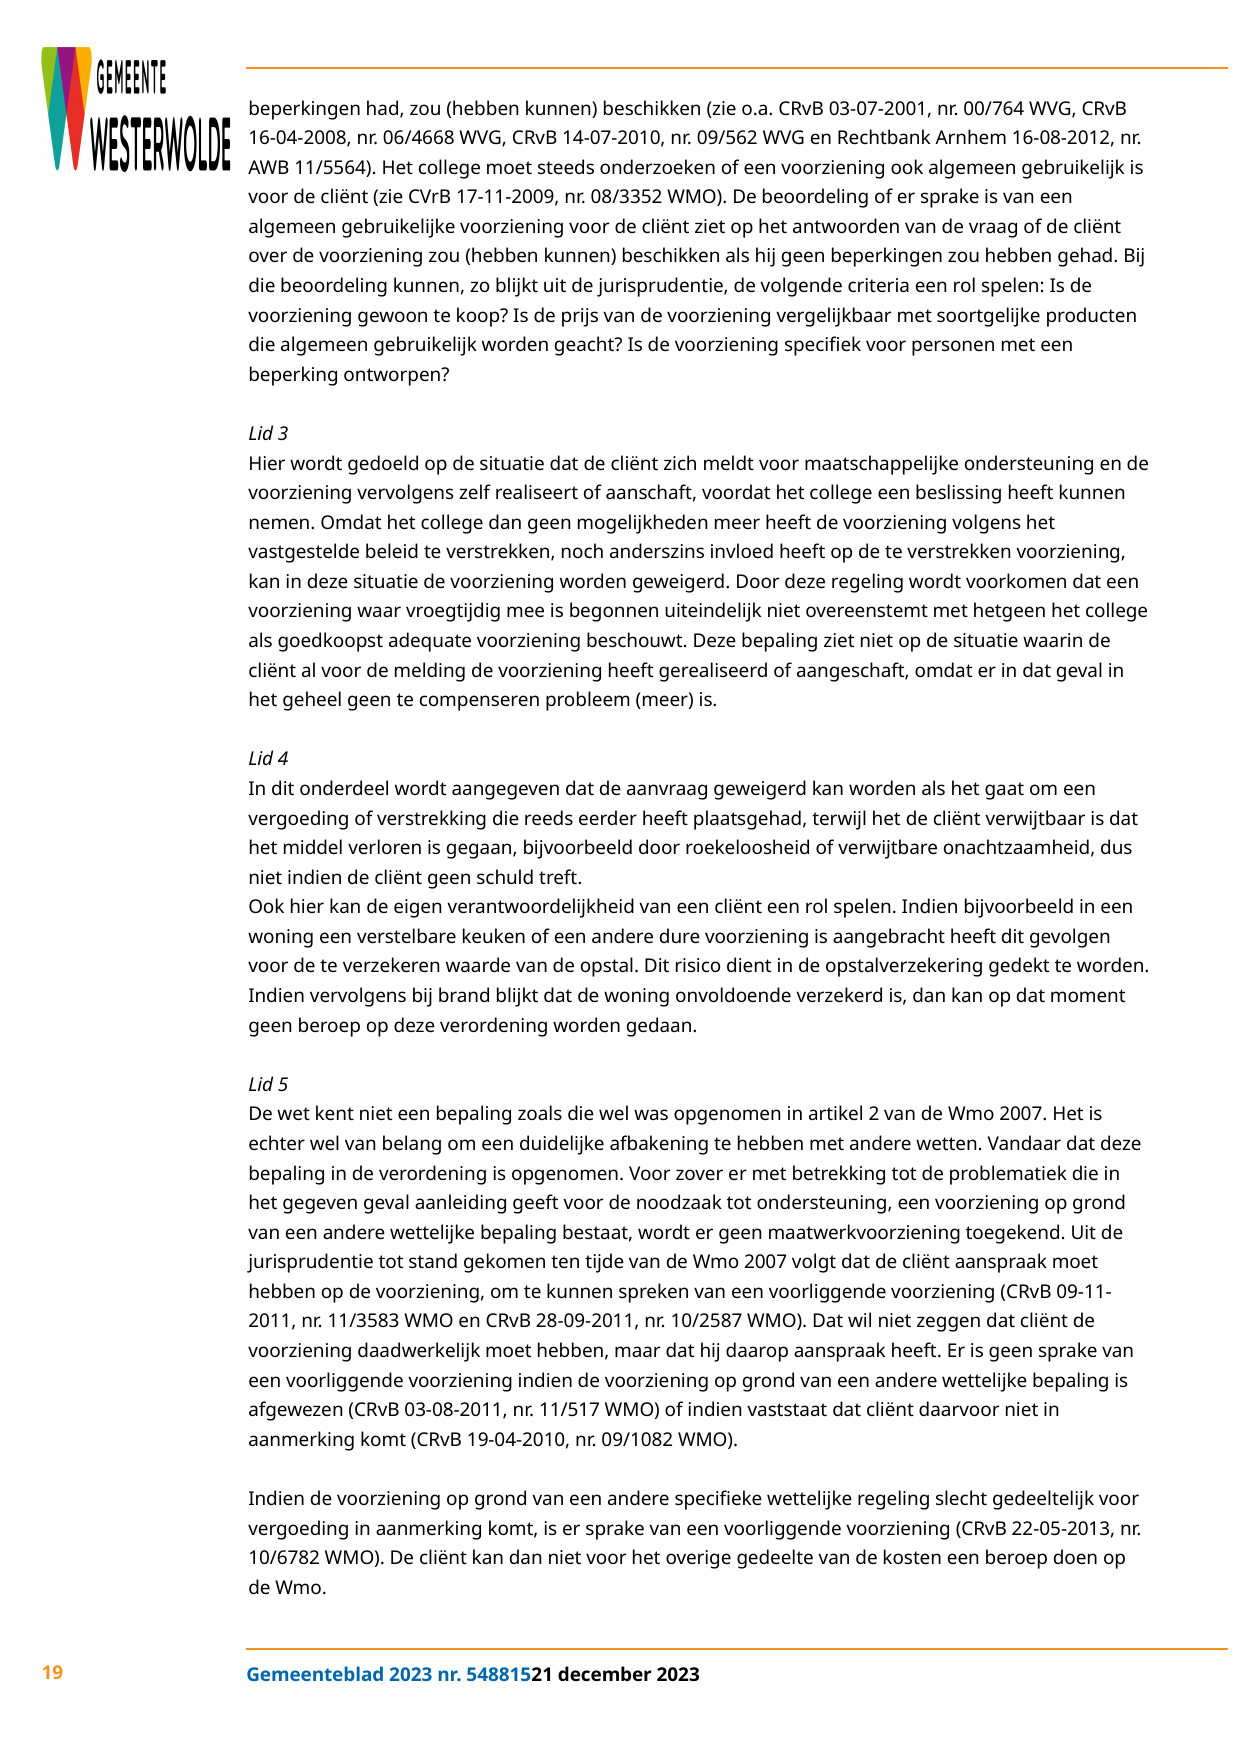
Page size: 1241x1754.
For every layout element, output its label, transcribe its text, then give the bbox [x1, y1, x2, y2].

picture [41, 47, 231, 172]
text Lid 5 [248, 1071, 1152, 1097]
text beperkingen had, zou (hebben kunnen) beschikken (zie o.a. CRvB 03-07-2001, nr. 00/764 WVG, CRvB 16-04-2008, nr. 06/4668 WVG, CRvB 14-07-2010, nr. 09/562 WVG en Rechtbank Arnhem 16-08-2012, nr. AWB 11/5564). Het college moet steeds onderzoeken of een voorziening ook algemeen gebruikelijk is voor de cliënt (zie CVrB 17-11-2009, nr. 08/3352 WMO). De beoordeling of er sprake is van een algemeen gebruikelijke voorziening voor de cliënt ziet op het antwoorden van de vraag of de cliënt over de voorziening zou (hebben kunnen) beschikken als hij geen beperkingen zou hebben gehad. Bij die beoordeling kunnen, zo blijkt uit de jurisprudentie, de volgende criteria een rol spelen: Is de voorziening gewoon te koop? Is de prijs van de voorziening vergelijkbaar met soortgelijke producten die algemeen gebruikelijk worden geacht? Is de voorziening specifiek voor personen met een beperking ontworpen? [248, 95, 1152, 387]
text Hier wordt gedoeld op de situatie dat de cliënt zich meldt voor maatschappelijke ondersteuning en de voorziening vervolgens zelf realiseert of aanschaft, voordat het college een beslissing heeft kunnen nemen. Omdat het college dan geen mogelijkheden meer heeft de voorziening volgens het vastgestelde beleid te verstrekken, noch anderszins invloed heeft op de te verstrekken voorziening, kan in deze situatie de voorziening worden geweigerd. Door deze regeling wordt voorkomen dat een voorziening waar vroegtijdig mee is begonnen uiteindelijk niet overeenstemt met hetgeen het college als goedkoopst adequate voorziening beschouwt. Deze bepaling ziet niet op de situatie waarin de cliënt al voor de melding de voorziening heeft gerealiseerd of aangeschaft, omdat er in dat geval in het geheel geen te compenseren probleem (meer) is. [248, 450, 1152, 712]
text Lid 4 [248, 746, 1152, 771]
text In dit onderdeel wordt aangegeven dat de aanvraag geweigerd kan worden als het gaat om een vergoeding of verstrekking die reeds eerder heeft plaatsgehad, terwijl het de cliënt verwijtbaar is dat het middel verloren is gegaan, bijvoorbeeld door roekeloosheid of verwijtbare onachtzaamheid, dus niet indien de cliënt geen schuld treft. [248, 775, 1152, 890]
text Ook hier kan de eigen verantwoordelijkheid van een cliënt een rol spelen. Indien bijvoorbeeld in een woning een verstelbare keuken of een andere dure voorziening is aangebracht heeft dit gevolgen voor de te verzekeren waarde van de opstal. Dit risico dient in de opstalverzekering gedekt te worden. Indien vervolgens bij brand blijkt dat de woning onvoldoende verzekerd is, dan kan op dat moment geen beroep op deze verordening worden gedaan. [248, 893, 1152, 1038]
text Lid 3 [248, 420, 1152, 446]
text Indien de voorziening op grond van een andere specifieke wettelijke regeling slecht gedeeltelijk voor vergoeding in aanmerking komt, is er sprake van een voorliggende voorziening (CRvB 22-05-2013, nr. 10/6782 WMO). De cliënt kan dan niet voor het overige gedeelte van de kosten een beroep doen op de Wmo. [248, 1485, 1152, 1600]
text De wet kent niet een bepaling zoals die wel was opgenomen in artikel 2 van de Wmo 2007. Het is echter wel van belang om een duidelijke afbakening te hebben met andere wetten. Vandaar dat deze bepaling in de verordening is opgenomen. Voor zover er met betrekking tot de problematiek die in het gegeven geval aanleiding geeft voor de noodzaak tot ondersteuning, een voorziening op grond van een andere wettelijke bepaling bestaat, wordt er geen maatwerkvoorziening toegekend. Uit de jurisprudentie tot stand gekomen ten tijde van de Wmo 2007 volgt dat de cliënt aanspraak moet hebben op de voorziening, om te kunnen spreken van een voorliggende voorziening (CRvB 09-11-2011, nr. 11/3583 WMO en CRvB 28-09-2011, nr. 10/2587 WMO). Dat wil niet zeggen dat cliënt de voorziening daadwerkelijk moet hebben, maar dat hij daarop aanspraak heeft. Er is geen sprake van een voorliggende voorziening indien de voorziening op grond van een andere wettelijke bepaling is afgewezen (CRvB 03-08-2011, nr. 11/517 WMO) of indien vaststaat dat cliënt daarvoor niet in aanmerking komt (CRvB 19-04-2010, nr. 09/1082 WMO). [248, 1101, 1152, 1452]
